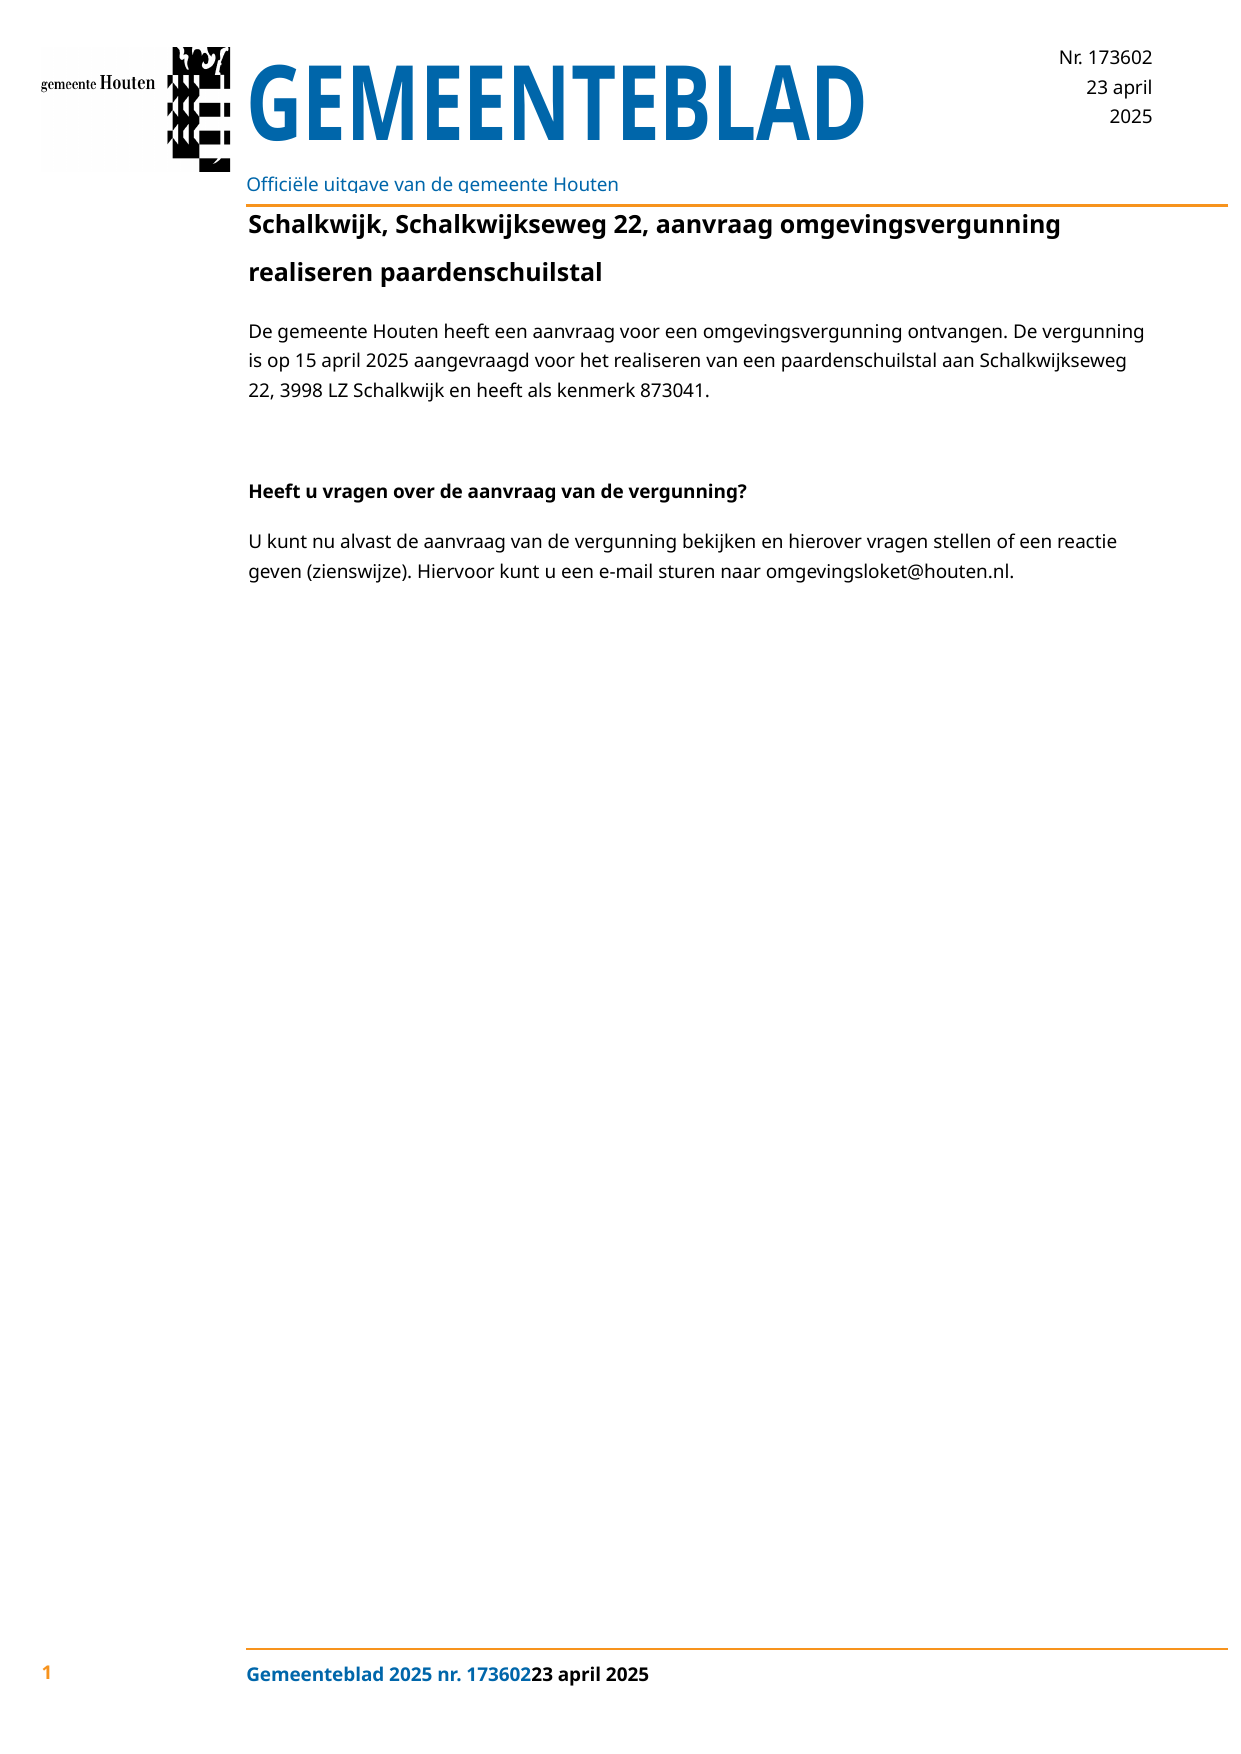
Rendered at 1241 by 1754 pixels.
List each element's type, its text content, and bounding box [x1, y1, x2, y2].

text Schalkwijk, Schalkwijkseweg 22, aanvraag omgevingsvergunning realiseren paardenschuilstal [248, 207, 1152, 288]
text U kunt nu alvast de aanvraag van de vergunning bekijken en hierover vragen stellen of een reactie geven (zienswijze). Hiervoor kunt u een e-mail sturen naar omgevingsloket@houten.nl. [248, 528, 1152, 584]
text De gemeente Houten heeft een aanvraag voor een omgevingsvergunning ontvangen. De vergunning is op 15 april 2025 aangevraagd voor het realiseren van een paardenschuilstal aan Schalkwijkseweg 22, 3998 LZ Schalkwijk en heeft als kenmerk 873041. [248, 318, 1152, 403]
text Heeft u vragen over de aanvraag van de vergunning? [248, 478, 1152, 504]
picture [41, 47, 231, 172]
